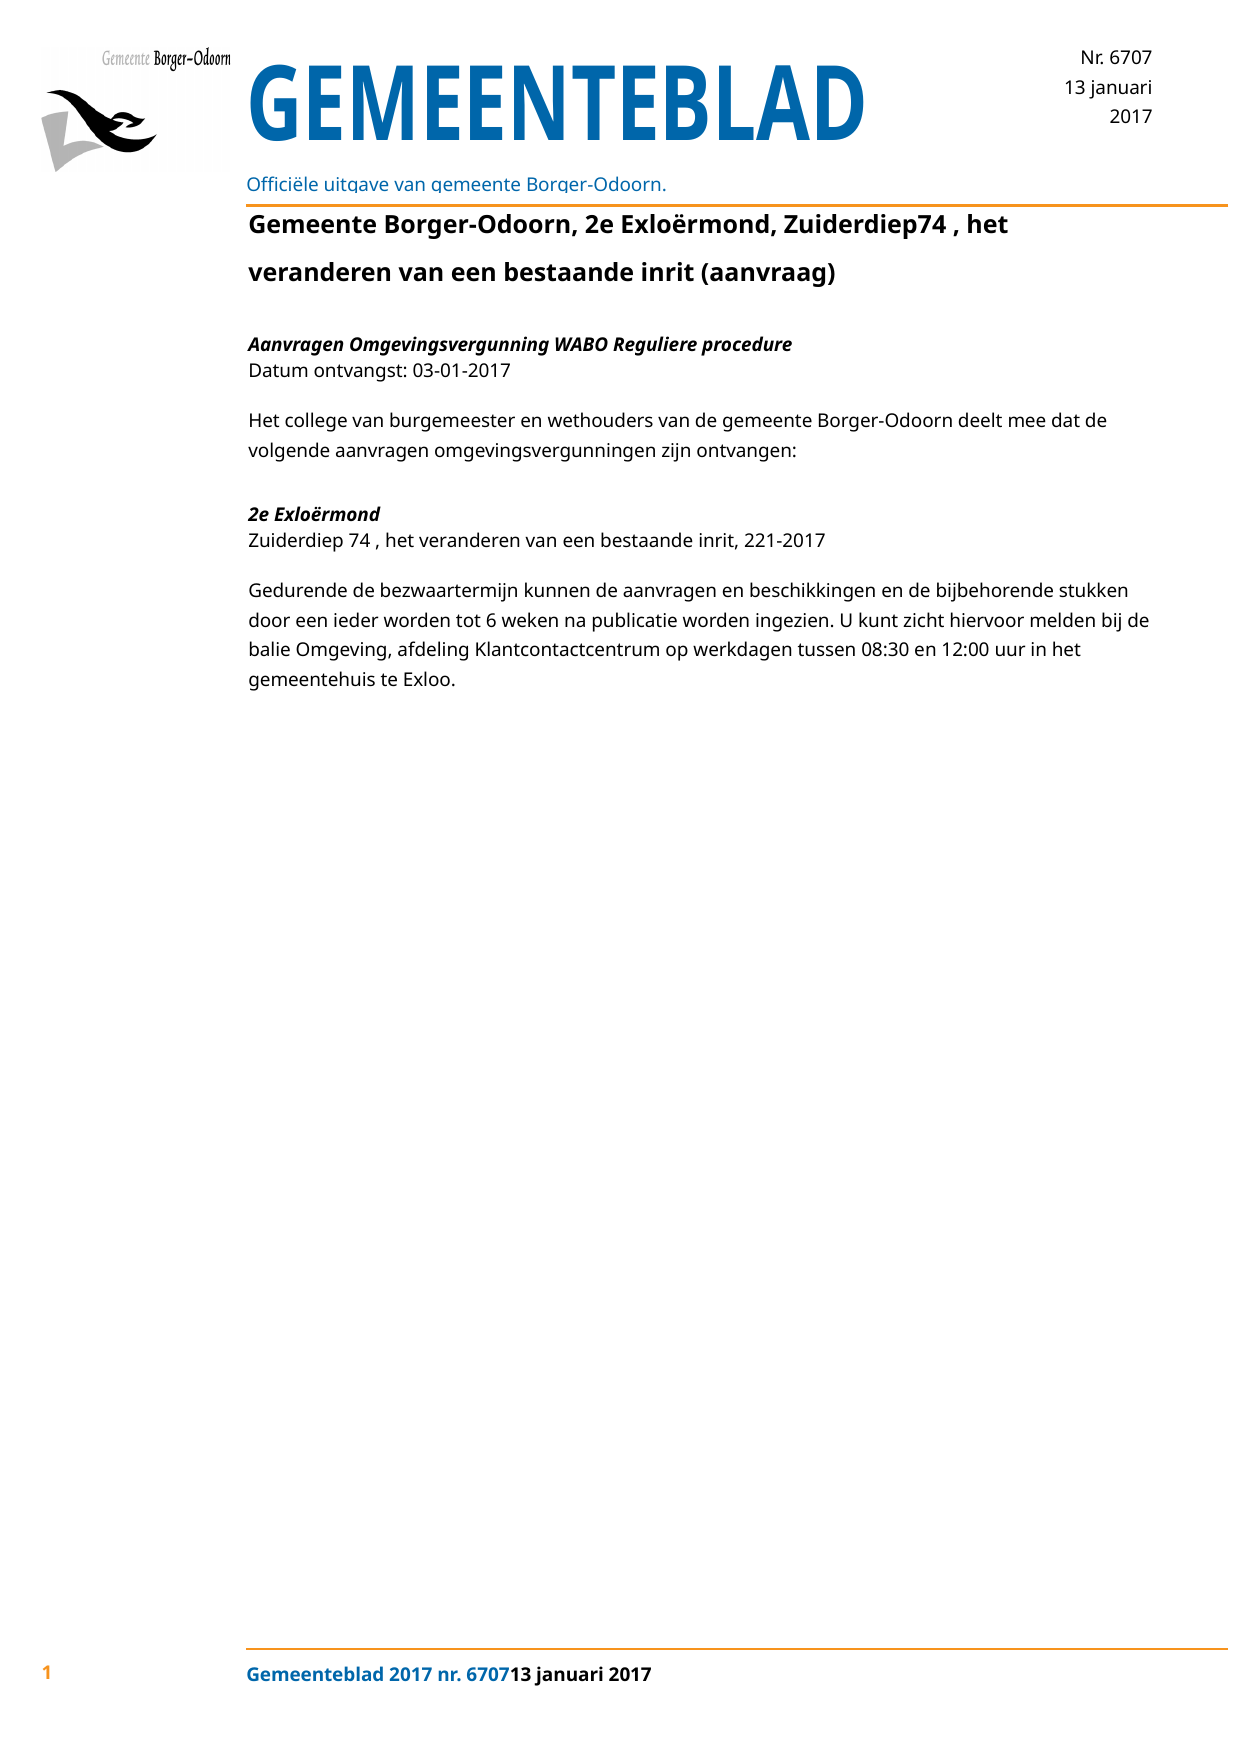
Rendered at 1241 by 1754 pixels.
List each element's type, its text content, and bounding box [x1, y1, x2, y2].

text 2e Exloërmond [248, 501, 1152, 527]
picture [41, 47, 231, 172]
text Aanvragen Omgevingsvergunning WABO Reguliere procedure [248, 331, 1152, 357]
text Het college van burgemeester en wethouders van de gemeente Borger-Odoorn deelt mee dat de volgende aanvragen omgevingsvergunningen zijn ontvangen: [248, 408, 1152, 463]
text Zuiderdiep 74 , het veranderen van een bestaande inrit, 221-2017 [248, 527, 1152, 553]
text Gemeente Borger-Odoorn, 2e Exloërmond, Zuiderdiep74 , het veranderen van een bestaande inrit (aanvraag) [248, 207, 1152, 288]
text Gedurende de bezwaartermijn kunnen de aanvragen en beschikkingen en de bijbehorende stukken door een ieder worden tot 6 weken na publicatie worden ingezien. U kunt zicht hiervoor melden bij de balie Omgeving, afdeling Klantcontactcentrum op werkdagen tussen 08:30 en 12:00 uur in het gemeentehuis te Exloo. [248, 577, 1152, 692]
text Datum ontvangst: 03-01-2017 [248, 357, 1152, 383]
